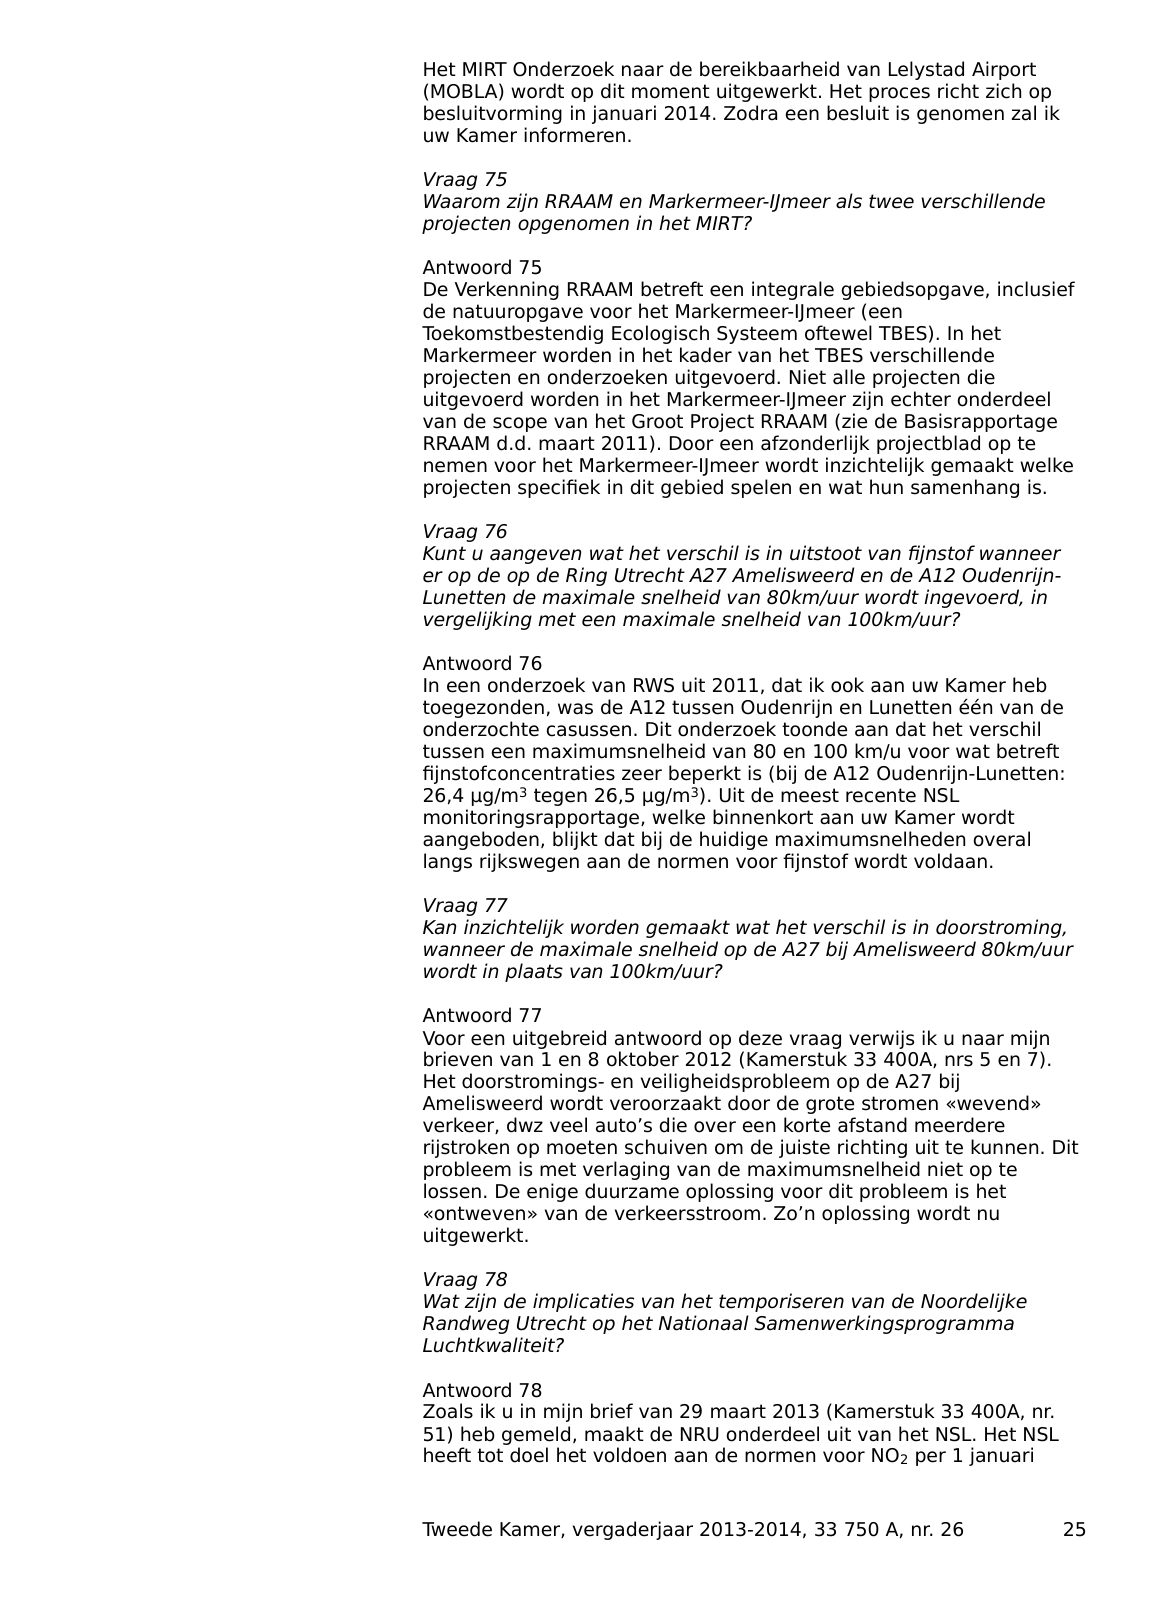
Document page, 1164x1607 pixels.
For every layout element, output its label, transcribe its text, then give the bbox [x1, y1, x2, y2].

text Vraag 76 [422, 521, 1087, 543]
text In een onderzoek van RWS uit 2011, dat ik ook aan uw Kamer heb toegezonden, was de A12 tussen Oudenrijn en Lunetten één van de onderzochte casussen. Dit onderzoek toonde aan dat het verschil tussen een maximumsnelheid van 80 en 100 km/u voor wat betreft fijnstofconcentraties zeer beperkt is (bij de A12 Oudenrijn-Lunetten: 26,4 μg/m3 tegen 26,5 μg/m3). Uit de meest recente NSL monitoringsrapportage, welke binnenkort aan uw Kamer wordt aangeboden, blijkt dat bij de huidige maximumsnelheden overal langs rijkswegen aan de normen voor fijnstof wordt voldaan. [422, 675, 1087, 873]
text Kunt u aangeven wat het verschil is in uitstoot van fijnstof wanneer er op de op de Ring Utrecht A27 Amelisweerd en de A12 Oudenrijn-Lunetten de maximale snelheid van 80km/uur wordt ingevoerd, in vergelijking met een maximale snelheid van 100km/uur? [422, 543, 1087, 631]
text Antwoord 77 [422, 1005, 1087, 1027]
text Antwoord 75 [422, 257, 1087, 279]
text Vraag 78 [422, 1269, 1087, 1291]
text De Verkenning RRAAM betreft een integrale gebiedsopgave, inclusief de natuuropgave voor het Markermeer-IJmeer (een Toekomstbestendig Ecologisch Systeem oftewel TBES). In het Markermeer worden in het kader van het TBES verschillende projecten en onderzoeken uitgevoerd. Niet alle projecten die uitgevoerd worden in het Markermeer-IJmeer zijn echter onderdeel van de scope van het Groot Project RRAAM (zie de Basisrapportage RRAAM d.d. maart 2011). Door een afzonderlijk projectblad op te nemen voor het Markermeer-IJmeer wordt inzichtelijk gemaakt welke projecten specifiek in dit gebied spelen en wat hun samenhang is. [422, 279, 1087, 499]
text Vraag 77 [422, 895, 1087, 917]
text Zoals ik u in mijn brief van 29 maart 2013 (Kamerstuk 33 400A, nr. 51) heb gemeld, maakt de NRU onderdeel uit van het NSL. Het NSL heeft tot doel het voldoen aan de normen voor NO2 per 1 januari [422, 1401, 1087, 1467]
text Voor een uitgebreid antwoord op deze vraag verwijs ik u naar mijn brieven van 1 en 8 oktober 2012 (Kamerstuk 33 400A, nrs 5 en 7). Het doorstromings- en veiligheidsprobleem op de A27 bij Amelisweerd wordt veroorzaakt door de grote stromen «wevend» verkeer, dwz veel auto’s die over een korte afstand meerdere rijstroken op moeten schuiven om de juiste richting uit te kunnen. Dit probleem is met verlaging van de maximumsnelheid niet op te lossen. De enige duurzame oplossing voor dit probleem is het «ontweven» van de verkeersstroom. Zo’n oplossing wordt nu uitgewerkt. [422, 1027, 1087, 1247]
text Kan inzichtelijk worden gemaakt wat het verschil is in doorstroming, wanneer de maximale snelheid op de A27 bij Amelisweerd 80km/uur wordt in plaats van 100km/uur? [422, 917, 1087, 983]
text Het MIRT Onderzoek naar de bereikbaarheid van Lelystad Airport (MOBLA) wordt op dit moment uitgewerkt. Het proces richt zich op besluitvorming in januari 2014. Zodra een besluit is genomen zal ik uw Kamer informeren. [422, 59, 1087, 147]
text Antwoord 78 [422, 1379, 1087, 1401]
text Waarom zijn RRAAM en Markermeer-IJmeer als twee verschillende projecten opgenomen in het MIRT? [422, 191, 1087, 235]
text Antwoord 76 [422, 653, 1087, 675]
text Vraag 75 [422, 169, 1087, 191]
text Wat zijn de implicaties van het temporiseren van de Noordelijke Randweg Utrecht op het Nationaal Samenwerkingsprogramma Luchtkwaliteit? [422, 1291, 1087, 1357]
